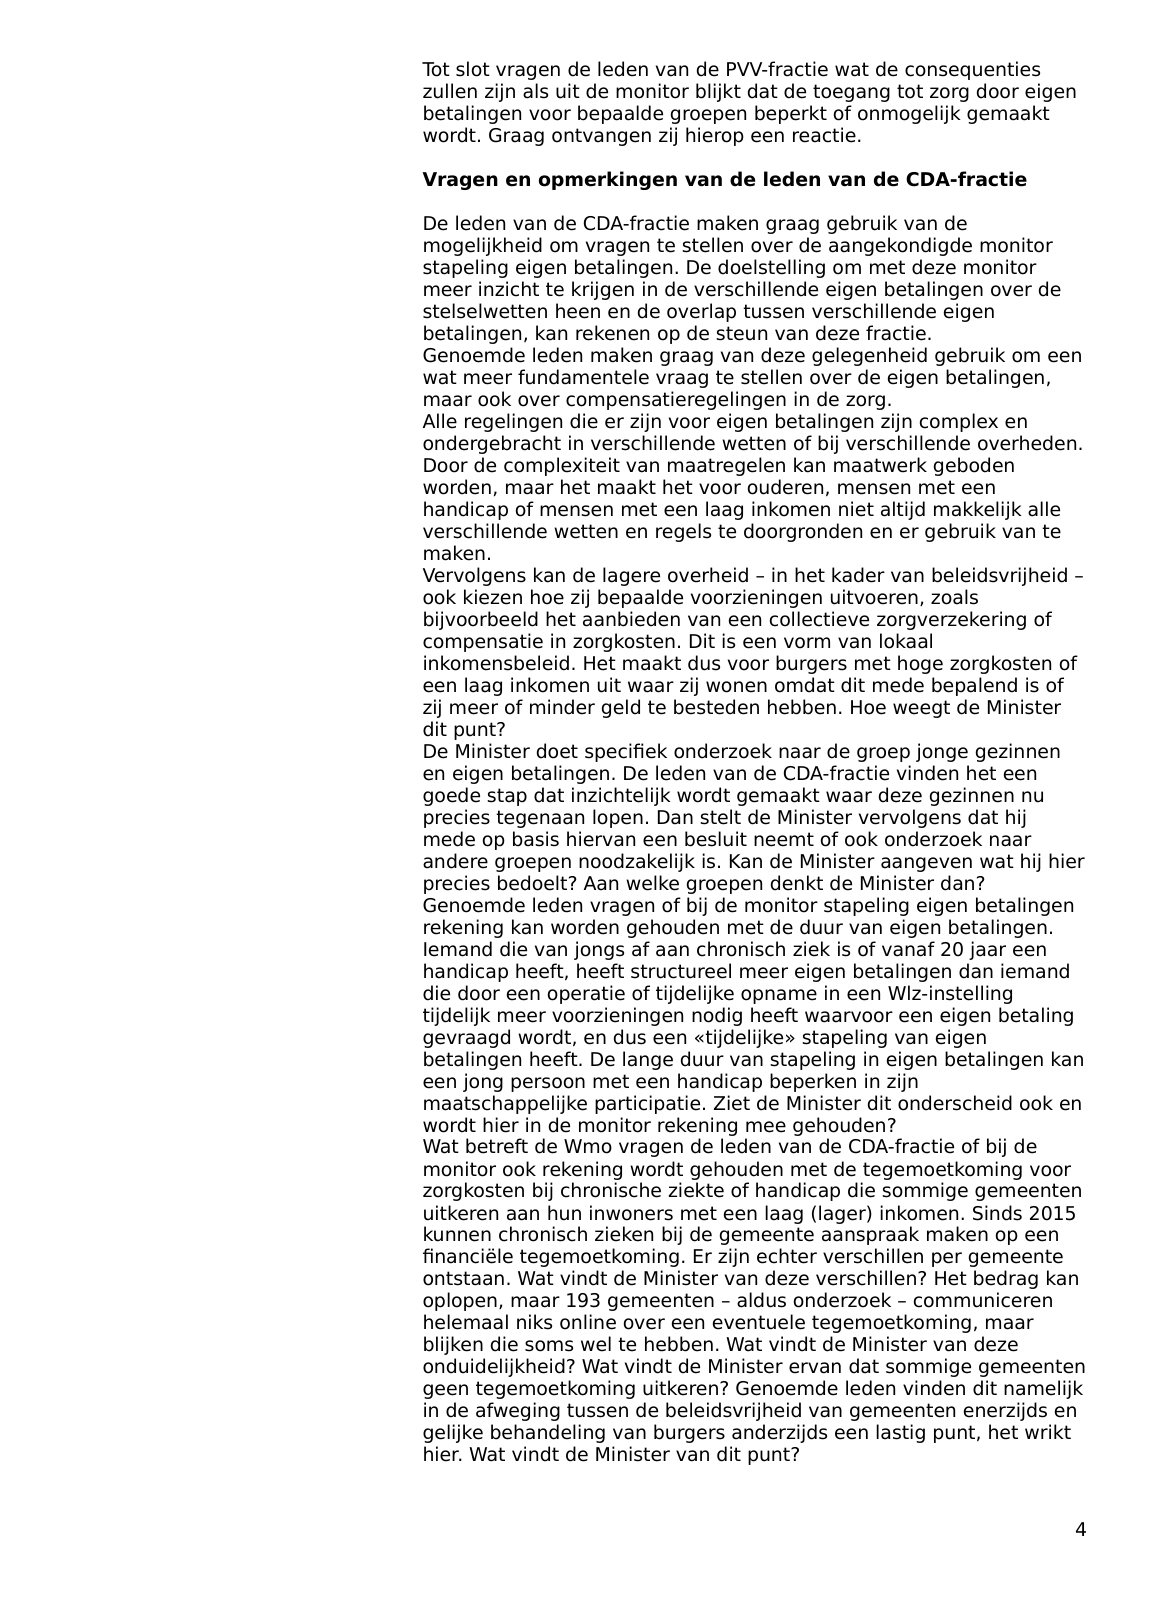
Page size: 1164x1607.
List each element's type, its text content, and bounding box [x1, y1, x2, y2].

text De Minister doet specifiek onderzoek naar de groep jonge gezinnen en eigen betalingen. De leden van de CDA-fractie vinden het een goede stap dat inzichtelijk wordt gemaakt waar deze gezinnen nu precies tegenaan lopen. Dan stelt de Minister vervolgens dat hij mede op basis hiervan een besluit neemt of ook onderzoek naar andere groepen noodzakelijk is. Kan de Minister aangeven wat hij hier precies bedoelt? Aan welke groepen denkt de Minister dan? [422, 741, 1087, 895]
text Tot slot vragen de leden van de PVV-fractie wat de consequenties zullen zijn als uit de monitor blijkt dat de toegang tot zorg door eigen betalingen voor bepaalde groepen beperkt of onmogelijk gemaakt wordt. Graag ontvangen zij hierop een reactie. [422, 59, 1087, 147]
text Genoemde leden maken graag van deze gelegenheid gebruik om een wat meer fundamentele vraag te stellen over de eigen betalingen, maar ook over compensatieregelingen in de zorg. [422, 345, 1087, 411]
text De leden van de CDA-fractie maken graag gebruik van de mogelijkheid om vragen te stellen over de aangekondigde monitor stapeling eigen betalingen. De doelstelling om met deze monitor meer inzicht te krijgen in de verschillende eigen betalingen over de stelselwetten heen en de overlap tussen verschillende eigen betalingen, kan rekenen op de steun van deze fractie. [422, 213, 1087, 345]
text Vervolgens kan de lagere overheid – in het kader van beleidsvrijheid – ook kiezen hoe zij bepaalde voorzieningen uitvoeren, zoals bijvoorbeeld het aanbieden van een collectieve zorgverzekering of compensatie in zorgkosten. Dit is een vorm van lokaal inkomensbeleid. Het maakt dus voor burgers met hoge zorgkosten of een laag inkomen uit waar zij wonen omdat dit mede bepalend is of zij meer of minder geld te besteden hebben. Hoe weegt de Minister dit punt? [422, 565, 1087, 741]
text Alle regelingen die er zijn voor eigen betalingen zijn complex en ondergebracht in verschillende wetten of bij verschillende overheden. Door de complexiteit van maatregelen kan maatwerk geboden worden, maar het maakt het voor ouderen, mensen met een handicap of mensen met een laag inkomen niet altijd makkelijk alle verschillende wetten en regels te doorgronden en er gebruik van te maken. [422, 411, 1087, 565]
text Wat betreft de Wmo vragen de leden van de CDA-fractie of bij de monitor ook rekening wordt gehouden met de tegemoetkoming voor zorgkosten bij chronische ziekte of handicap die sommige gemeenten uitkeren aan hun inwoners met een laag (lager) inkomen. Sinds 2015 kunnen chronisch zieken bij de gemeente aanspraak maken op een financiële tegemoetkoming. Er zijn echter verschillen per gemeente ontstaan. Wat vindt de Minister van deze verschillen? Het bedrag kan oplopen, maar 193 gemeenten – aldus onderzoek – communiceren helemaal niks online over een eventuele tegemoetkoming, maar blijken die soms wel te hebben. Wat vindt de Minister van deze onduidelijkheid? Wat vindt de Minister ervan dat sommige gemeenten geen tegemoetkoming uitkeren? Genoemde leden vinden dit namelijk in de afweging tussen de beleidsvrijheid van gemeenten enerzijds en gelijke behandeling van burgers anderzijds een lastig punt, het wrikt hier. Wat vindt de Minister van dit punt? [422, 1136, 1087, 1466]
text Genoemde leden vragen of bij de monitor stapeling eigen betalingen rekening kan worden gehouden met de duur van eigen betalingen. Iemand die van jongs af aan chronisch ziek is of vanaf 20 jaar een handicap heeft, heeft structureel meer eigen betalingen dan iemand die door een operatie of tijdelijke opname in een Wlz-instelling tijdelijk meer voorzieningen nodig heeft waarvoor een eigen betaling gevraagd wordt, en dus een «tijdelijke» stapeling van eigen betalingen heeft. De lange duur van stapeling in eigen betalingen kan een jong persoon met een handicap beperken in zijn maatschappelijke participatie. Ziet de Minister dit onderscheid ook en wordt hier in de monitor rekening mee gehouden? [422, 895, 1087, 1136]
subtitle Vragen en opmerkingen van de leden van de CDA-fractie [422, 169, 1087, 191]
